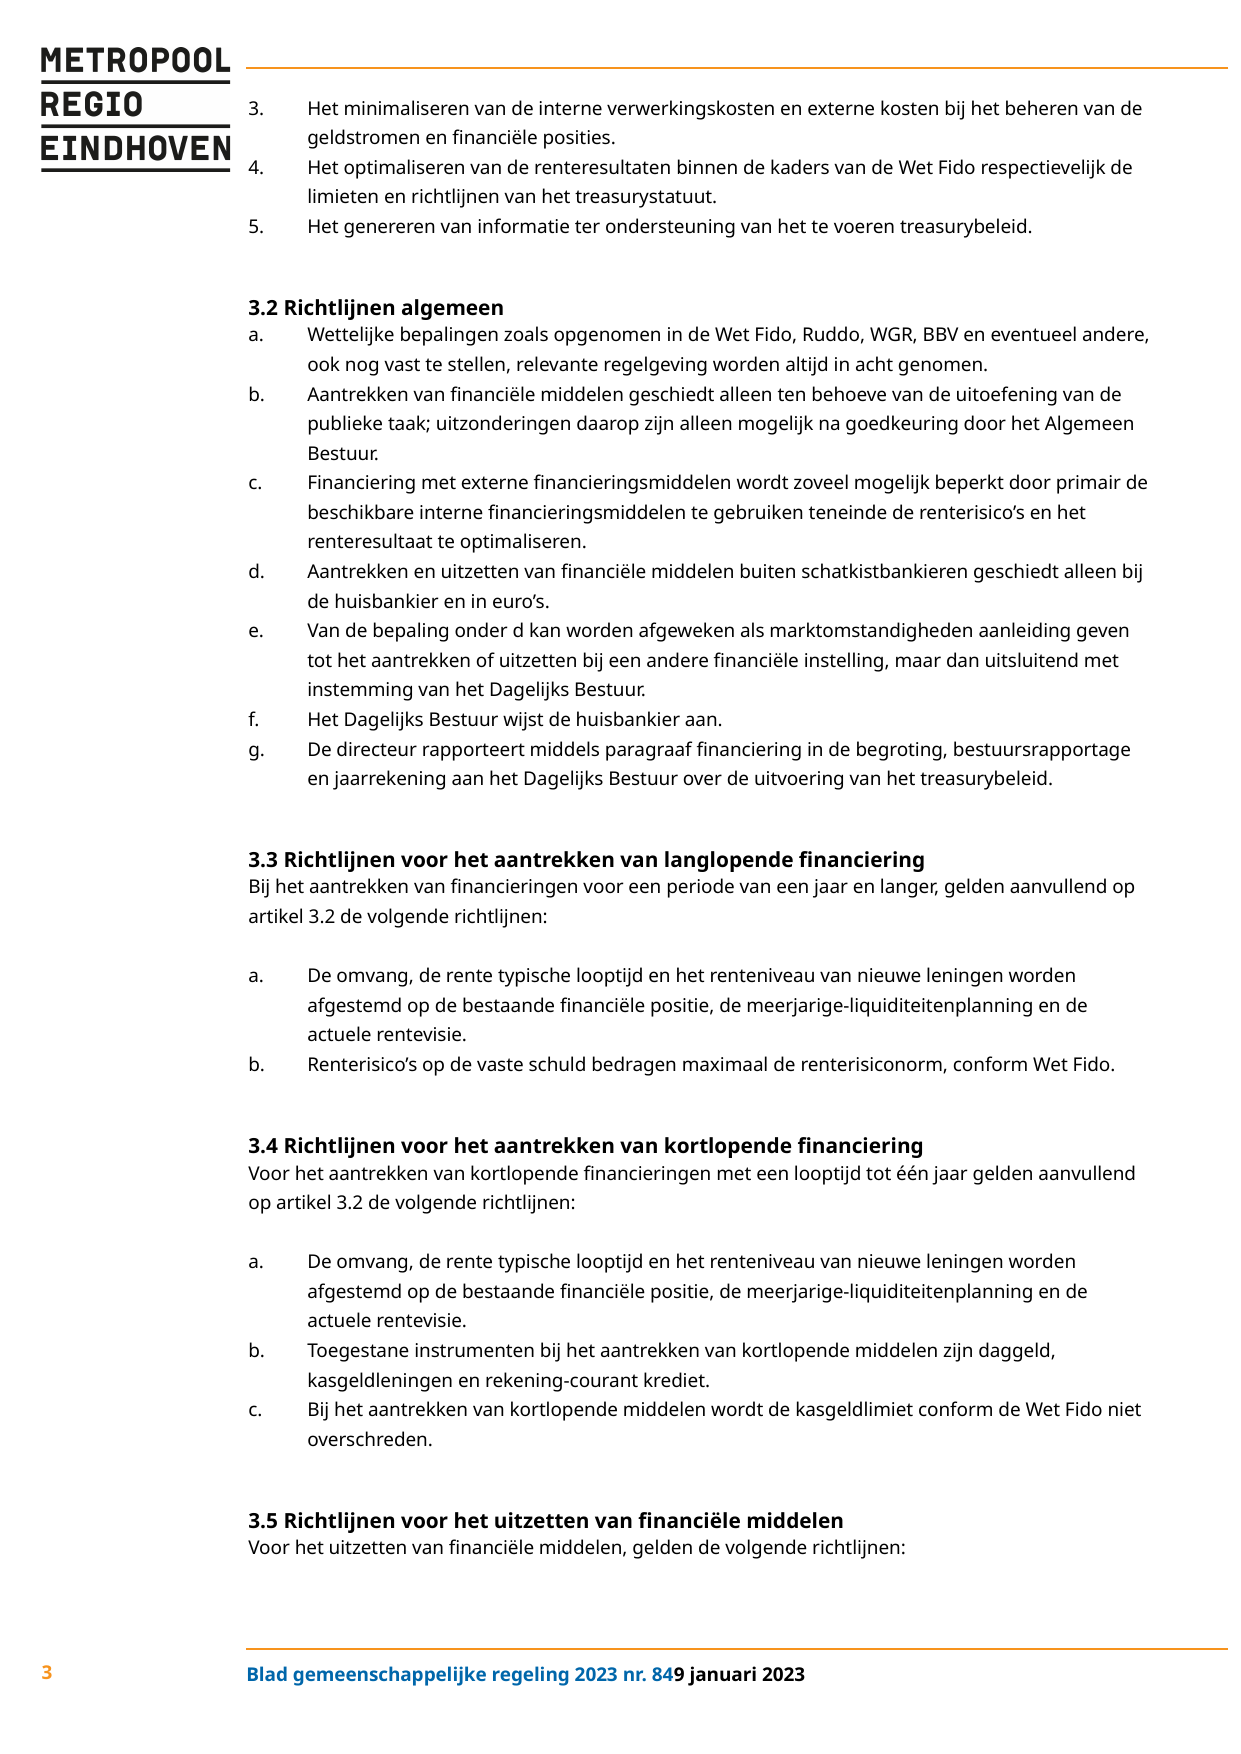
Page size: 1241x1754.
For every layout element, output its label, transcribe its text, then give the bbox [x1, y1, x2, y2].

list Het optimaliseren van de renteresultaten binnen de kaders van de Wet Fido respectievelijk de limieten en richtlijnen van het treasurystatuut. [248, 154, 1152, 209]
text Voor het uitzetten van financiële middelen, gelden de volgende richtlijnen: [248, 1534, 1152, 1560]
list Het genereren van informatie ter ondersteuning van het te voeren treasurybeleid. [248, 213, 1152, 239]
text 3.4 Richtlijnen voor het aantrekken van kortlopende financiering [248, 1131, 1152, 1160]
text Bij het aantrekken van financieringen voor een periode van een jaar en langer, gelden aanvullend op artikel 3.2 de volgende richtlijnen: [248, 874, 1152, 929]
list De omvang, de rente typische looptijd en het renteniveau van nieuwe leningen worden afgestemd op de bestaande financiële positie, de meerjarige-liquiditeitenplanning en de actuele rentevisie. [248, 962, 1152, 1047]
list Wettelijke bepalingen zoals opgenomen in de Wet Fido, Ruddo, WGR, BBV en eventueel andere, ook nog vast te stellen, relevante regelgeving worden altijd in acht genomen. [248, 322, 1152, 377]
list Financiering met externe financieringsmiddelen wordt zoveel mogelijk beperkt door primair de beschikbare interne financieringsmiddelen te gebruiken teneinde de renterisico’s en het renteresultaat te optimaliseren. [248, 469, 1152, 554]
list Renterisico’s op de vaste schuld bedragen maximaal de renterisiconorm, conform Wet Fido. [248, 1051, 1152, 1077]
picture [41, 47, 231, 172]
list Van de bepaling onder d kan worden afgeweken als marktomstandigheden aanleiding geven tot het aantrekken of uitzetten bij een andere financiële instelling, maar dan uitsluitend met instemming van het Dagelijks Bestuur. [248, 617, 1152, 702]
list Bij het aantrekken van kortlopende middelen wordt de kasgeldlimiet conform de Wet Fido niet overschreden. [248, 1396, 1152, 1452]
list De directeur rapporteert middels paragraaf financiering in de begroting, bestuursrapportage en jaarrekening aan het Dagelijks Bestuur over de uitvoering van het treasurybeleid. [248, 736, 1152, 791]
list Toegestane instrumenten bij het aantrekken van kortlopende middelen zijn daggeld, kasgeldleningen en rekening-courant krediet. [248, 1337, 1152, 1392]
list Aantrekken van financiële middelen geschiedt alleen ten behoeve van de uitoefening van de publieke taak; uitzonderingen daarop zijn alleen mogelijk na goedkeuring door het Algemeen Bestuur. [248, 381, 1152, 466]
list De omvang, de rente typische looptijd en het renteniveau van nieuwe leningen worden afgestemd op de bestaande financiële positie, de meerjarige-liquiditeitenplanning en de actuele rentevisie. [248, 1248, 1152, 1333]
list Het Dagelijks Bestuur wijst de huisbankier aan. [248, 706, 1152, 732]
list Het minimaliseren van de interne verwerkingskosten en externe kosten bij het beheren van de geldstromen en financiële posities. [248, 95, 1152, 150]
text 3.2 Richtlijnen algemeen [248, 293, 1152, 322]
list Aantrekken en uitzetten van financiële middelen buiten schatkistbankieren geschiedt alleen bij de huisbankier en in euro’s. [248, 558, 1152, 613]
text Voor het aantrekken van kortlopende financieringen met een looptijd tot één jaar gelden aanvullend op artikel 3.2 de volgende richtlijnen: [248, 1160, 1152, 1215]
text 3.5 Richtlijnen voor het uitzetten van financiële middelen [248, 1506, 1152, 1534]
text 3.3 Richtlijnen voor het aantrekken van langlopende financiering [248, 845, 1152, 874]
